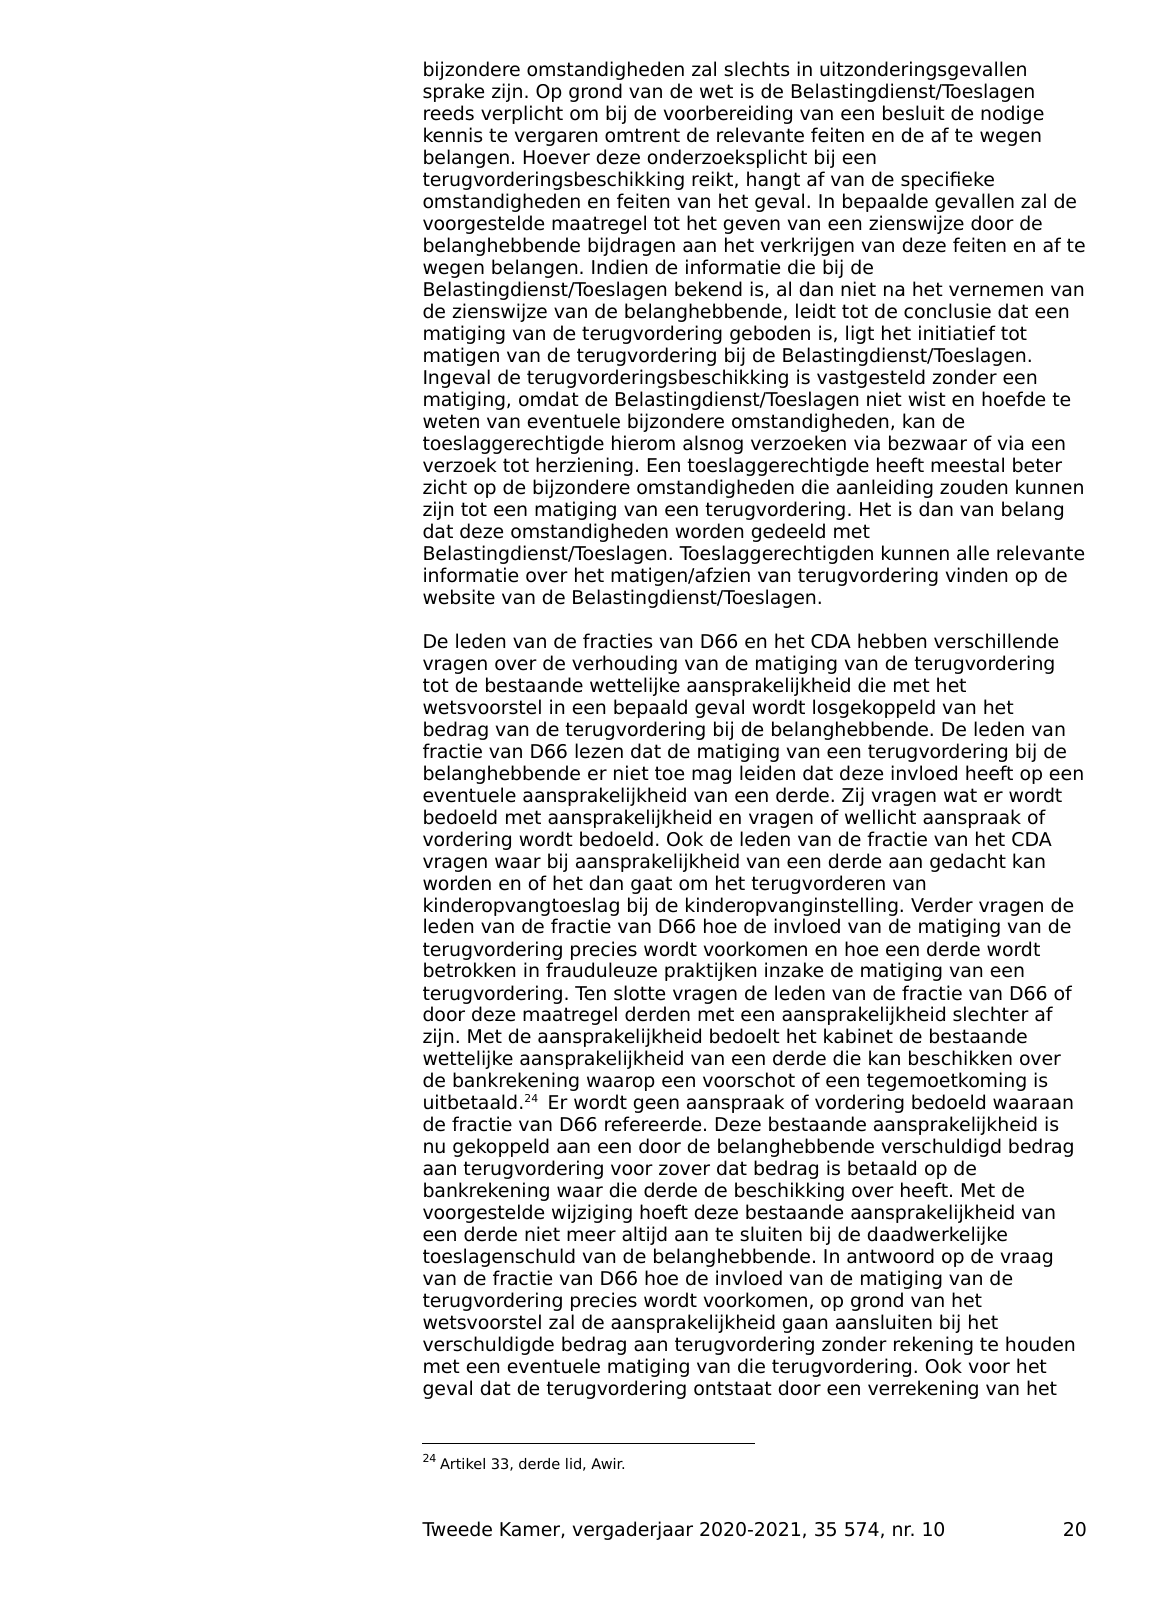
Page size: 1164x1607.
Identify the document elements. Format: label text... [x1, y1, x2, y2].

text Artikel 33, derde lid, Awir. [422, 1452, 1087, 1474]
text De leden van de fracties van D66 en het CDA hebben verschillende vragen over de verhouding van de matiging van de terugvordering tot de bestaande wettelijke aansprakelijkheid die met het wetsvoorstel in een bepaald geval wordt losgekoppeld van het bedrag van de terugvordering bij de belanghebbende. De leden van fractie van D66 lezen dat de matiging van een terugvordering bij de belanghebbende er niet toe mag leiden dat deze invloed heeft op een eventuele aansprakelijkheid van een derde. Zij vragen wat er wordt bedoeld met aansprakelijkheid en vragen of wellicht aanspraak of vordering wordt bedoeld. Ook de leden van de fractie van het CDA vragen waar bij aansprakelijkheid van een derde aan gedacht kan worden en of het dan gaat om het terugvorderen van kinderopvangtoeslag bij de kinderopvanginstelling. Verder vragen de leden van de fractie van D66 hoe de invloed van de matiging van de terugvordering precies wordt voorkomen en hoe een derde wordt betrokken in frauduleuze praktijken inzake de matiging van een terugvordering. Ten slotte vragen de leden van de fractie van D66 of door deze maatregel derden met een aansprakelijkheid slechter af zijn. Met de aansprakelijkheid bedoelt het kabinet de bestaande wettelijke aansprakelijkheid van een derde die kan beschikken over de bankrekening waarop een voorschot of een tegemoetkoming is uitbetaald. Er wordt geen aanspraak of vordering bedoeld waaraan de fractie van D66 refereerde. Deze bestaande aansprakelijkheid is nu gekoppeld aan een door de belanghebbende verschuldigd bedrag aan terugvordering voor zover dat bedrag is betaald op de bankrekening waar die derde de beschikking over heeft. Met de voorgestelde wijziging hoeft deze bestaande aansprakelijkheid van een derde niet meer altijd aan te sluiten bij de daadwerkelijke toeslagenschuld van de belanghebbende. In antwoord op de vraag van de fractie van D66 hoe de invloed van de matiging van de terugvordering precies wordt voorkomen, op grond van het wetsvoorstel zal de aansprakelijkheid gaan aansluiten bij het verschuldigde bedrag aan terugvordering zonder rekening te houden met een eventuele matiging van die terugvordering. Ook voor het geval dat de terugvordering ontstaat door een verrekening van het [422, 631, 1087, 1400]
text bijzondere omstandigheden zal slechts in uitzonderingsgevallen sprake zijn. Op grond van de wet is de Belastingdienst/Toeslagen reeds verplicht om bij de voorbereiding van een besluit de nodige kennis te vergaren omtrent de relevante feiten en de af te wegen belangen. Hoever deze onderzoeksplicht bij een terugvorderingsbeschikking reikt, hangt af van de specifieke omstandigheden en feiten van het geval. In bepaalde gevallen zal de voorgestelde maatregel tot het geven van een zienswijze door de belanghebbende bijdragen aan het verkrijgen van deze feiten en af te wegen belangen. Indien de informatie die bij de Belastingdienst/Toeslagen bekend is, al dan niet na het vernemen van de zienswijze van de belanghebbende, leidt tot de conclusie dat een matiging van de terugvordering geboden is, ligt het initiatief tot matigen van de terugvordering bij de Belastingdienst/Toeslagen. Ingeval de terugvorderingsbeschikking is vastgesteld zonder een matiging, omdat de Belastingdienst/Toeslagen niet wist en hoefde te weten van eventuele bijzondere omstandigheden, kan de toeslaggerechtigde hierom alsnog verzoeken via bezwaar of via een verzoek tot herziening. Een toeslaggerechtigde heeft meestal beter zicht op de bijzondere omstandigheden die aanleiding zouden kunnen zijn tot een matiging van een terugvordering. Het is dan van belang dat deze omstandigheden worden gedeeld met Belastingdienst/Toeslagen. Toeslaggerechtigden kunnen alle relevante informatie over het matigen/afzien van terugvordering vinden op de website van de Belastingdienst/Toeslagen. [422, 59, 1087, 608]
